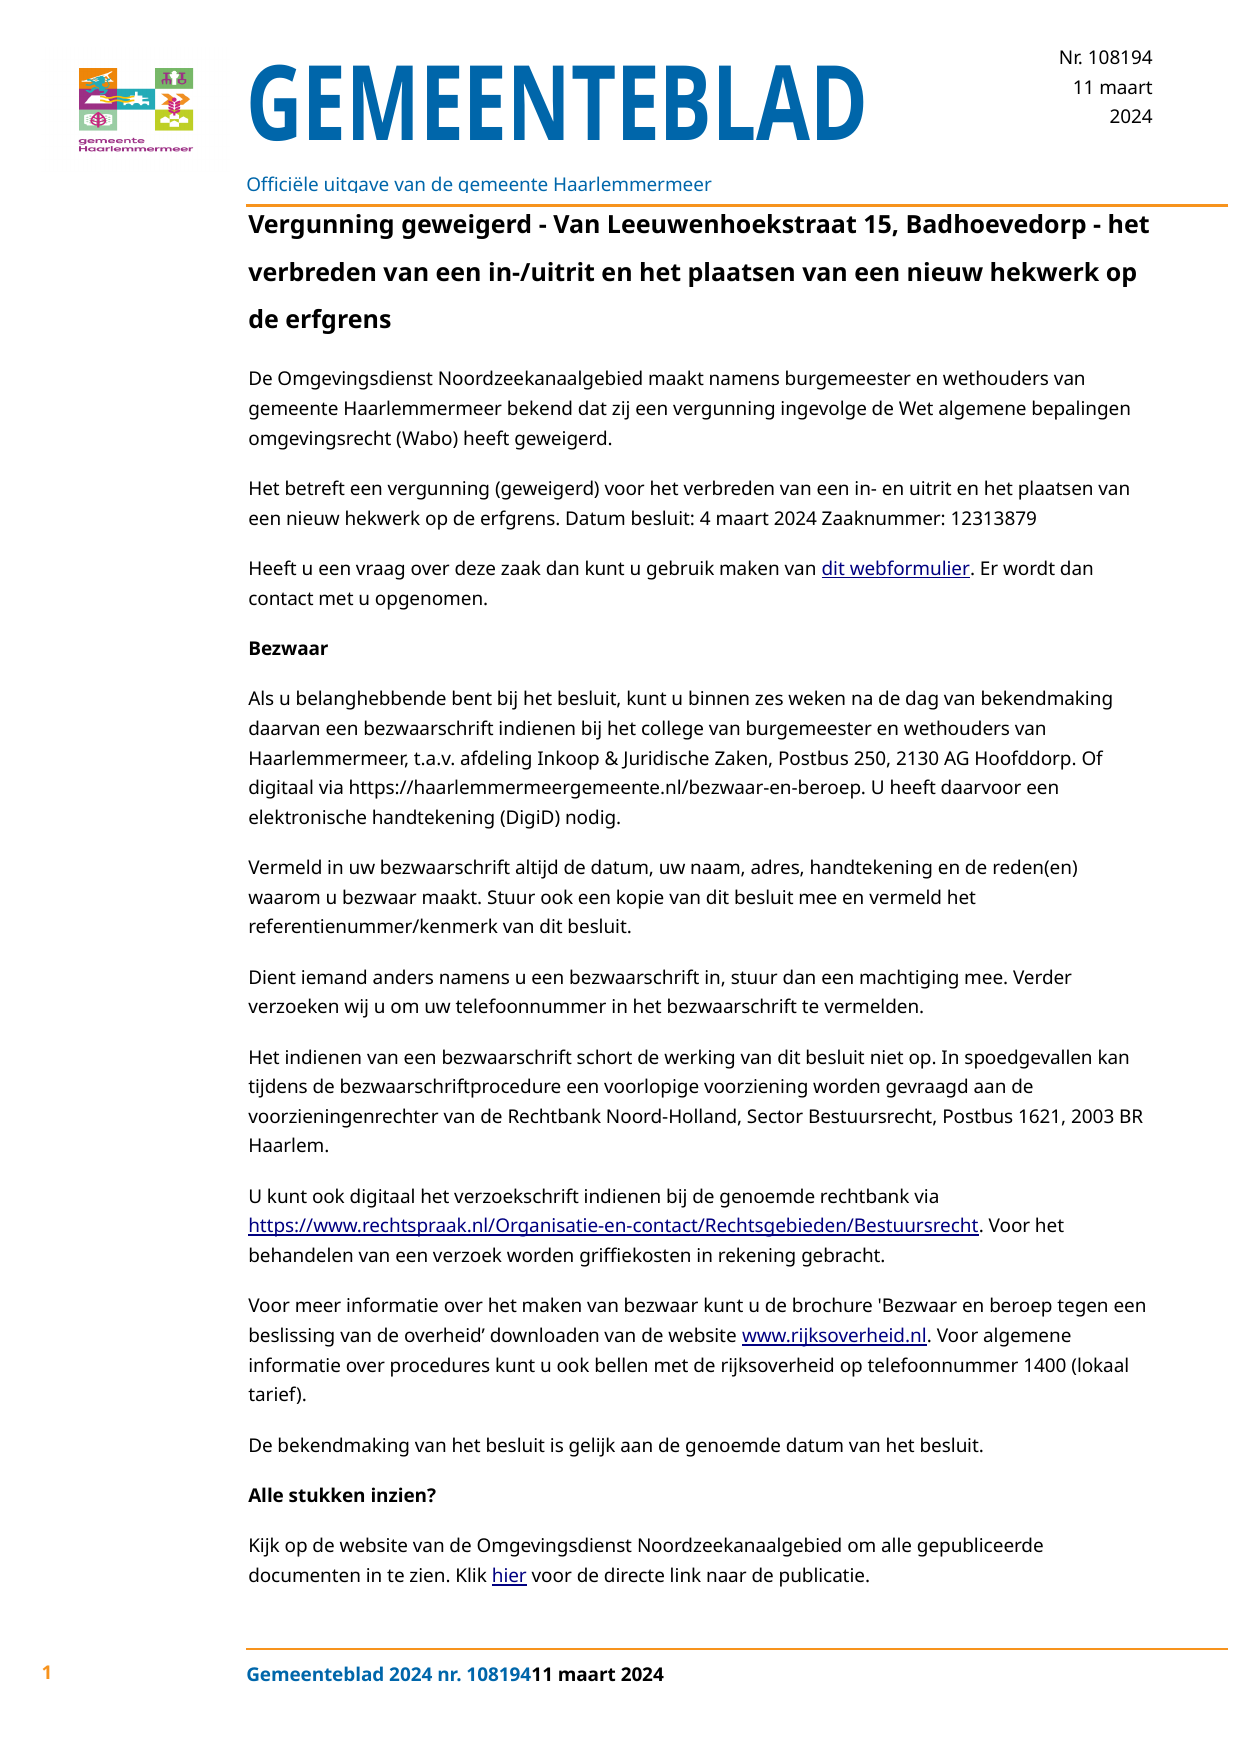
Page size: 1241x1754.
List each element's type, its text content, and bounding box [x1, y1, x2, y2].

text U kunt ook digitaal het verzoekschrift indienen bij de genoemde rechtbank via https://www.rechtspraak.nl/Organisatie-en-contact/Rechtsgebieden/Bestuursrecht. Voor het behandelen van een verzoek worden griffiekosten in rekening gebracht. [248, 1183, 1152, 1268]
text Het betreft een vergunning (geweigerd) voor het verbreden van een in- en uitrit en het plaatsen van een nieuw hekwerk op de erfgrens. Datum besluit: 4 maart 2024 Zaaknummer: 12313879 [248, 475, 1152, 530]
text Vermeld in uw bezwaarschrift altijd de datum, uw naam, adres, handtekening en de reden(en) waarom u bezwaar maakt. Stuur ook een kopie van dit besluit mee en vermeld het referentienummer/kenmerk van dit besluit. [248, 854, 1152, 939]
text Kijk op de website van de Omgevingsdienst Noordzeekanaalgebied om alle gepubliceerde documenten in te zien. Klik hier voor de directe link naar de publicatie. [248, 1533, 1152, 1588]
text De Omgevingsdienst Noordzeekanaalgebied maakt namens burgemeester en wethouders van gemeente Haarlemmermeer bekend dat zij een vergunning ingevolge de Wet algemene bepalingen omgevingsrecht (Wabo) heeft geweigerd. [248, 366, 1152, 450]
text Dient iemand anders namens u een bezwaarschrift in, stuur dan een machtiging mee. Verder verzoeken wij u om uw telefoonnummer in het bezwaarschrift te vermelden. [248, 964, 1152, 1019]
text Het indienen van een bezwaarschrift schort de werking van dit besluit niet op. In spoedgevallen kan tijdens de bezwaarschriftprocedure een voorlopige voorziening worden gevraagd aan de voorzieningenrechter van de Rechtbank Noord-Holland, Sector Bestuursrecht, Postbus 1621, 2003 BR Haarlem. [248, 1044, 1152, 1158]
text Als u belanghebbende bent bij het besluit, kunt u binnen zes weken na de dag van bekendmaking daarvan een bezwaarschrift indienen bij het college van burgemeester en wethouders van Haarlemmermeer, t.a.v. afdeling Inkoop & Juridische Zaken, Postbus 250, 2130 AG Hoofddorp. Of digitaal via https://haarlemmermeergemeente.nl/bezwaar-en-beroep. U heeft daarvoor een elektronische handtekening (DigiD) nodig. [248, 686, 1152, 829]
text Alle stukken inzien? [248, 1482, 1152, 1508]
text Heeft u een vraag over deze zaak dan kunt u gebruik maken van dit webformulier. Er wordt dan contact met u opgenomen. [248, 555, 1152, 610]
text Vergunning geweigerd - Van Leeuwenhoekstraat 15, Badhoevedorp - het verbreden van een in-/uitrit en het plaatsen van een nieuw hekwerk op de erfgrens [248, 207, 1152, 336]
text De bekendmaking van het besluit is gelijk aan de genoemde datum van het besluit. [248, 1432, 1152, 1457]
picture [41, 47, 231, 172]
text Bezwaar [248, 635, 1152, 661]
text Voor meer informatie over het maken van bezwaar kunt u de brochure 'Bezwaar en beroep tegen een beslissing van de overheid’ downloaden van de website www.rijksoverheid.nl. Voor algemene informatie over procedures kunt u ook bellen met de rijksoverheid op telefoonnummer 1400 (lokaal tarief). [248, 1293, 1152, 1407]
